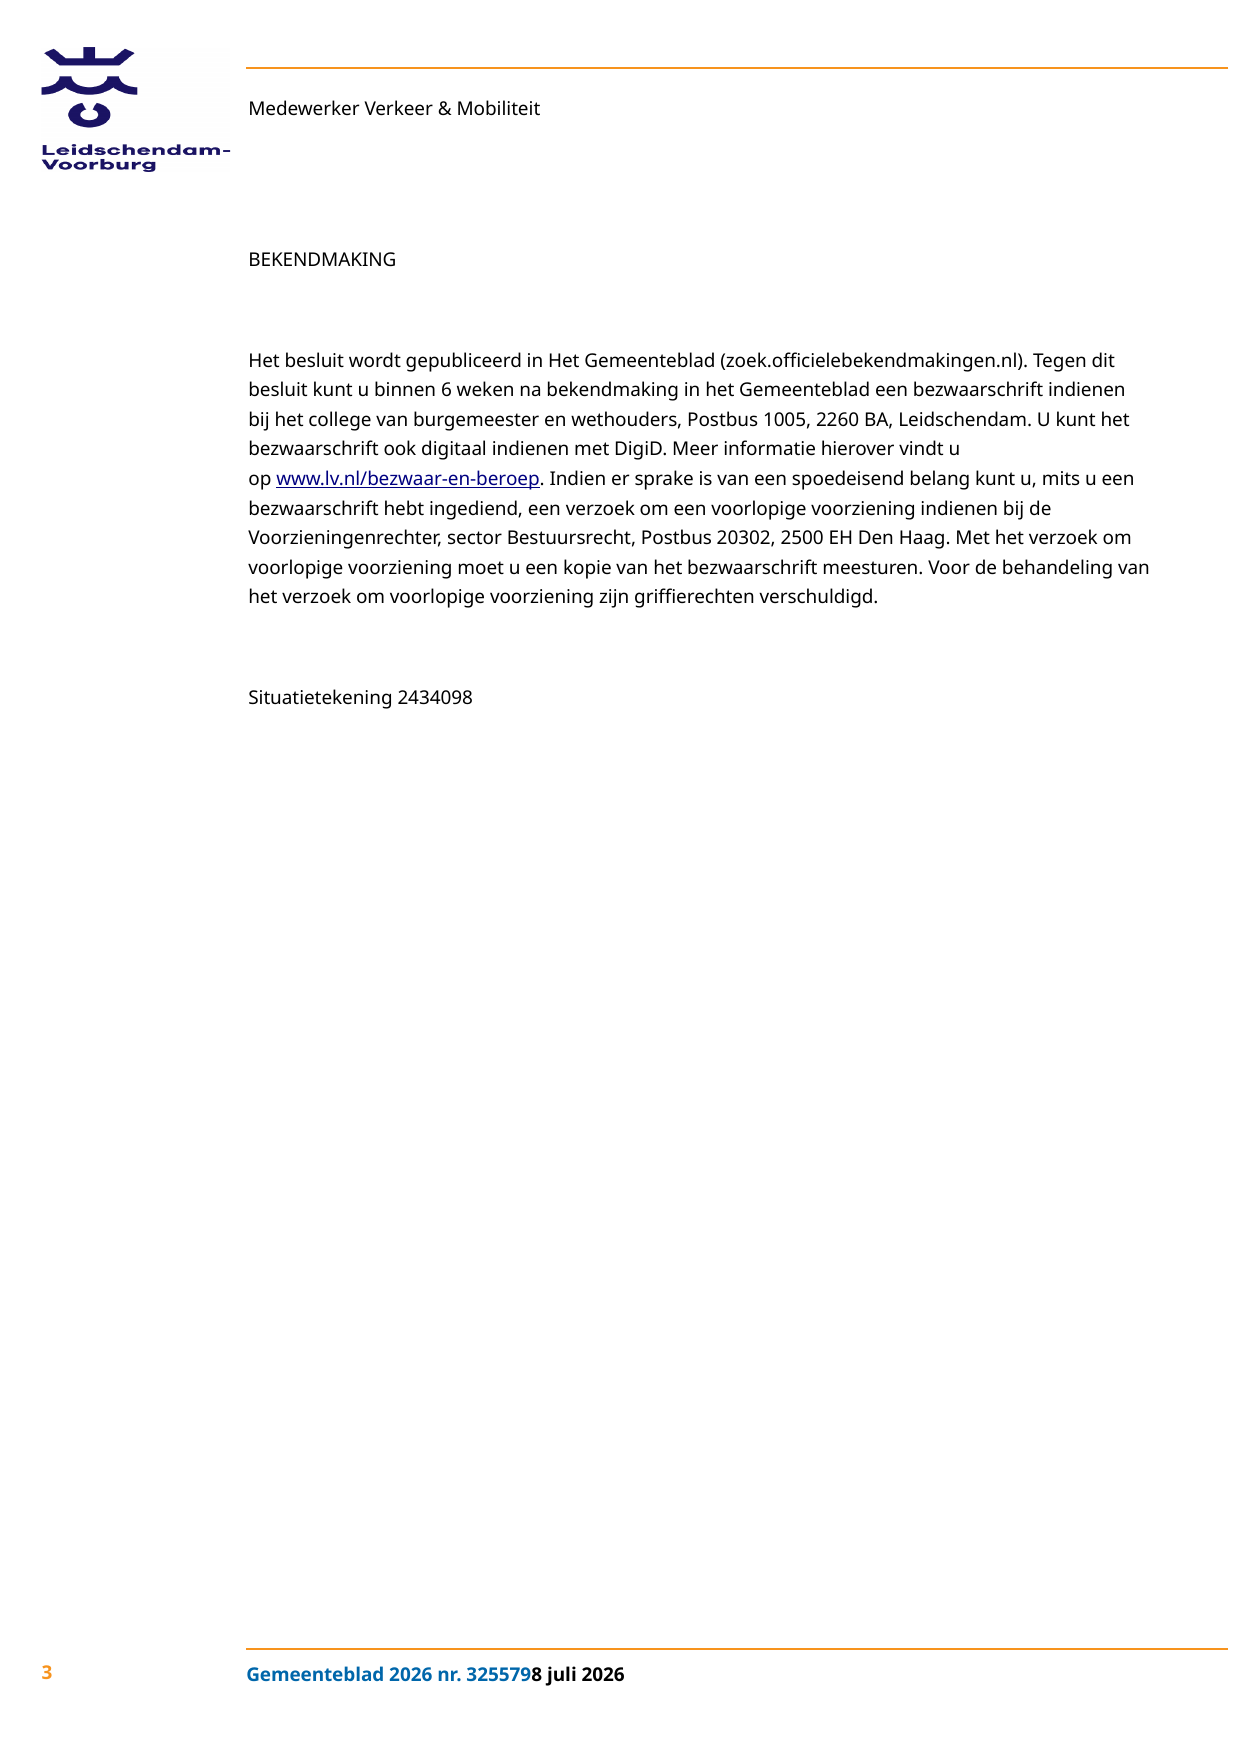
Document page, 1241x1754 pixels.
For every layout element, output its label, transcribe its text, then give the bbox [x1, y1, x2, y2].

text Situatietekening 2434098 [248, 684, 1152, 710]
text Medewerker Verkeer & Mobiliteit [248, 95, 1152, 121]
picture [41, 47, 231, 172]
text BEKENDMAKING [248, 246, 1152, 272]
text Het besluit wordt gepubliceerd in Het Gemeenteblad (zoek.officielebekendmakingen.nl). Tegen dit besluit kunt u binnen 6 weken na bekendmaking in het Gemeenteblad een bezwaarschrift indienen bij het college van burgemeester en wethouders, Postbus 1005, 2260 BA, Leidschendam. U kunt het bezwaarschrift ook digitaal indienen met DigiD. Meer informatie hierover vindt u op www.lv.nl/bezwaar-en-beroep. Indien er sprake is van een spoedeisend belang kunt u, mits u een bezwaarschrift hebt ingediend, een verzoek om een voorlopige voorziening indienen bij de Voorzieningenrechter, sector Bestuursrecht, Postbus 20302, 2500 EH Den Haag. Met het verzoek om voorlopige voorziening moet u een kopie van het bezwaarschrift meesturen. Voor de behandeling van het verzoek om voorlopige voorziening zijn griffierechten verschuldigd. [248, 347, 1152, 609]
